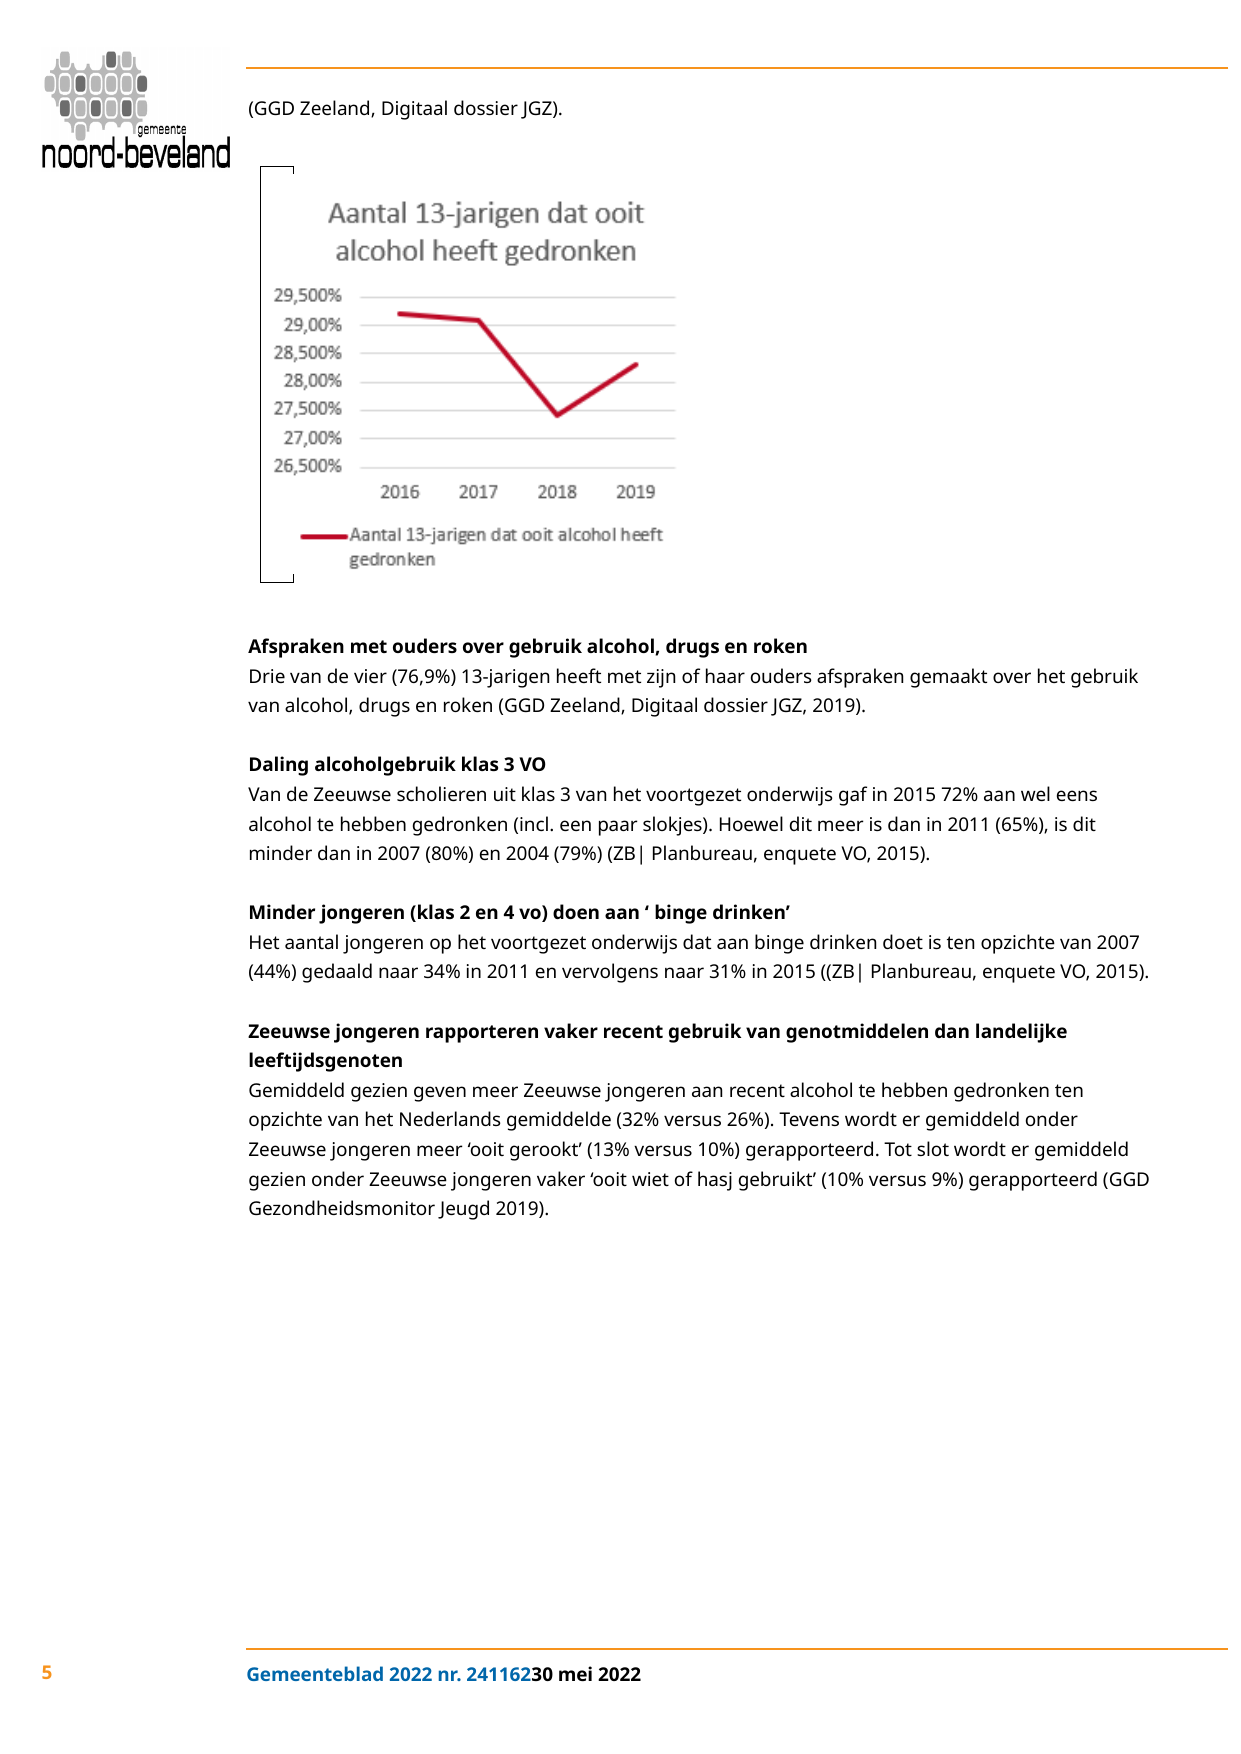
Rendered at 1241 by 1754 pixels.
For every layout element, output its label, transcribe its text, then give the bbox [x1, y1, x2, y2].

text Afspraken met ouders over gebruik alcohol, drugs en roken [248, 633, 1152, 659]
text Van de Zeeuwse scholieren uit klas 3 van het voortgezet onderwijs gaf in 2015 72% aan wel eens alcohol te hebben gedronken (incl. een paar slokjes). Hoewel dit meer is dan in 2011 (65%), is dit minder dan in 2007 (80%) en 2004 (79%) (ZB| Planbureau, enquete VO, 2015). [248, 781, 1152, 866]
picture [41, 47, 231, 172]
text Zeeuwse jongeren rapporteren vaker recent gebruik van genotmiddelen dan landelijke leeftijdsgenoten [248, 1018, 1152, 1073]
text Het aantal jongeren op het voortgezet onderwijs dat aan binge drinken doet is ten opzichte van 2007 (44%) gedaald naar 34% in 2011 en vervolgens naar 31% in 2015 ((ZB| Planbureau, enquete VO, 2015). [248, 929, 1152, 984]
text Daling alcoholgebruik klas 3 VO [248, 752, 1152, 777]
text Drie van de vier (76,9%) 13-jarigen heeft met zijn of haar ouders afspraken gemaakt over het gebruik van alcohol, drugs en roken (GGD Zeeland, Digitaal dossier JGZ, 2019). [248, 663, 1152, 718]
text Gemiddeld gezien geven meer Zeeuwse jongeren aan recent alcohol te hebben gedronken ten opzichte van het Nederlands gemiddelde (32% versus 26%). Tevens wordt er gemiddeld onder Zeeuwse jongeren meer ‘ooit gerookt’ (13% versus 10%) gerapporteerd. Tot slot wordt er gemiddeld gezien onder Zeeuwse jongeren vaker ‘ooit wiet of hasj gebruikt’ (10% versus 9%) gerapporteerd (GGD Gezondheidsmonitor Jeugd 2019). [248, 1077, 1152, 1221]
picture [268, 174, 683, 574]
text (GGD Zeeland, Digitaal dossier JGZ). [248, 95, 1152, 121]
text Minder jongeren (klas 2 en 4 vo) doen aan ‘ binge drinken’ [248, 899, 1152, 925]
